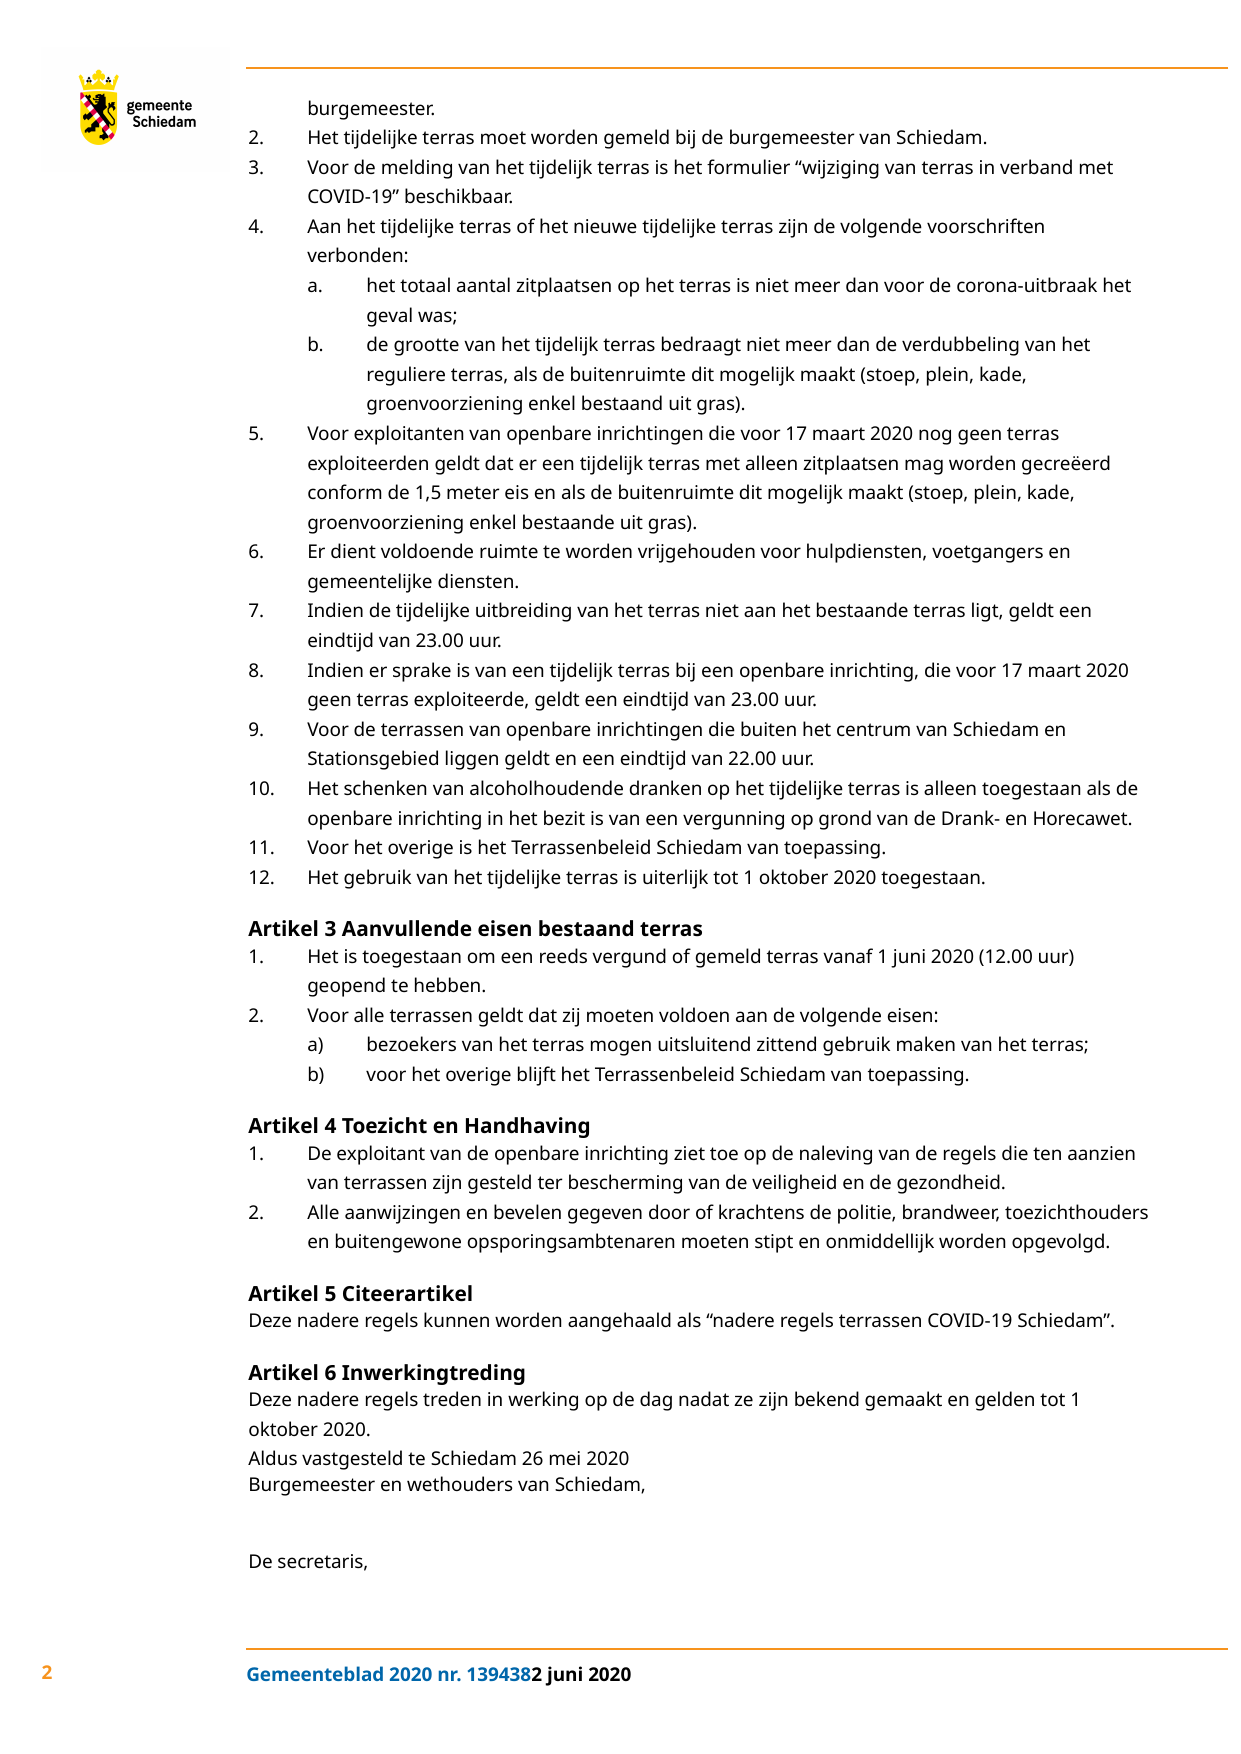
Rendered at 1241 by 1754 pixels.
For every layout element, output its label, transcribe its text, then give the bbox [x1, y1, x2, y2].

list bezoekers van het terras mogen uitsluitend zittend gebruik maken van het terras; [307, 1032, 1152, 1057]
list Voor de melding van het tijdelijk terras is het formulier “wijziging van terras in verband met COVID-19” beschikbaar. [248, 154, 1152, 209]
text Artikel 6 Inwerkingtreding [248, 1358, 1152, 1386]
text Artikel 5 Citeerartikel [248, 1279, 1152, 1308]
list Voor de terrassen van openbare inrichtingen die buiten het centrum van Schiedam en Stationsgebied liggen geldt en een eindtijd van 22.00 uur. [248, 716, 1152, 771]
list het totaal aantal zitplaatsen op het terras is niet meer dan voor de corona-uitbraak het geval was; [307, 272, 1152, 328]
list Voor alle terrassen geldt dat zij moeten voldoen aan de volgende eisen: [248, 1002, 1152, 1028]
text Aldus vastgesteld te Schiedam 26 mei 2020 [248, 1446, 1152, 1471]
list Aan het tijdelijke terras of het nieuwe tijdelijke terras zijn de volgende voorschriften verbonden: [248, 213, 1152, 268]
list De exploitant van de openbare inrichting ziet toe op de naleving van de regels die ten aanzien van terrassen zijn gesteld ter bescherming van de veiligheid en de gezondheid. [248, 1140, 1152, 1195]
list Het gebruik van het tijdelijke terras is uiterlijk tot 1 oktober 2020 toegestaan. [248, 864, 1152, 890]
list voor het overige blijft het Terrassenbeleid Schiedam van toepassing. [307, 1061, 1152, 1087]
list burgemeester. [248, 95, 1152, 121]
list Indien de tijdelijke uitbreiding van het terras niet aan het bestaande terras ligt, geldt een eindtijd van 23.00 uur. [248, 598, 1152, 653]
list Alle aanwijzingen en bevelen gegeven door of krachtens de politie, brandweer, toezichthouders en buitengewone opsporingsambtenaren moeten stipt en onmiddellijk worden opgevolgd. [248, 1199, 1152, 1254]
list Voor exploitanten van openbare inrichtingen die voor 17 maart 2020 nog geen terras exploiteerden geldt dat er een tijdelijk terras met alleen zitplaatsen mag worden gecreëerd conform de 1,5 meter eis en als de buitenruimte dit mogelijk maakt (stoep, plein, kade, groenvoorziening enkel bestaande uit gras). [248, 420, 1152, 535]
list Voor het overige is het Terrassenbeleid Schiedam van toepassing. [248, 834, 1152, 860]
list Het is toegestaan om een reeds vergund of gemeld terras vanaf 1 juni 2020 (12.00 uur) geopend te hebben. [248, 943, 1152, 998]
text De secretaris, [248, 1548, 1152, 1574]
text Deze nadere regels kunnen worden aangehaald als “nadere regels terrassen COVID-19 Schiedam”. [248, 1308, 1152, 1333]
text Artikel 4 Toezicht en Handhaving [248, 1112, 1152, 1140]
text Artikel 3 Aanvullende eisen bestaand terras [248, 914, 1152, 943]
list Er dient voldoende ruimte te worden vrijgehouden voor hulpdiensten, voetgangers en gemeentelijke diensten. [248, 538, 1152, 594]
list Het schenken van alcoholhoudende dranken op het tijdelijke terras is alleen toegestaan als de openbare inrichting in het bezit is van een vergunning op grond van de Drank- en Horecawet. [248, 775, 1152, 831]
text Deze nadere regels treden in werking op de dag nadat ze zijn bekend gemaakt en gelden tot 1 oktober 2020. [248, 1386, 1152, 1442]
list Indien er sprake is van een tijdelijk terras bij een openbare inrichting, die voor 17 maart 2020 geen terras exploiteerde, geldt een eindtijd van 23.00 uur. [248, 657, 1152, 712]
list Het tijdelijke terras moet worden gemeld bij de burgemeester van Schiedam. [248, 124, 1152, 150]
list de grootte van het tijdelijk terras bedraagt niet meer dan de verdubbeling van het reguliere terras, als de buitenruimte dit mogelijk maakt (stoep, plein, kade, groenvoorziening enkel bestaand uit gras). [307, 331, 1152, 416]
text Burgemeester en wethouders van Schiedam, [248, 1471, 1152, 1497]
picture [41, 47, 231, 172]
